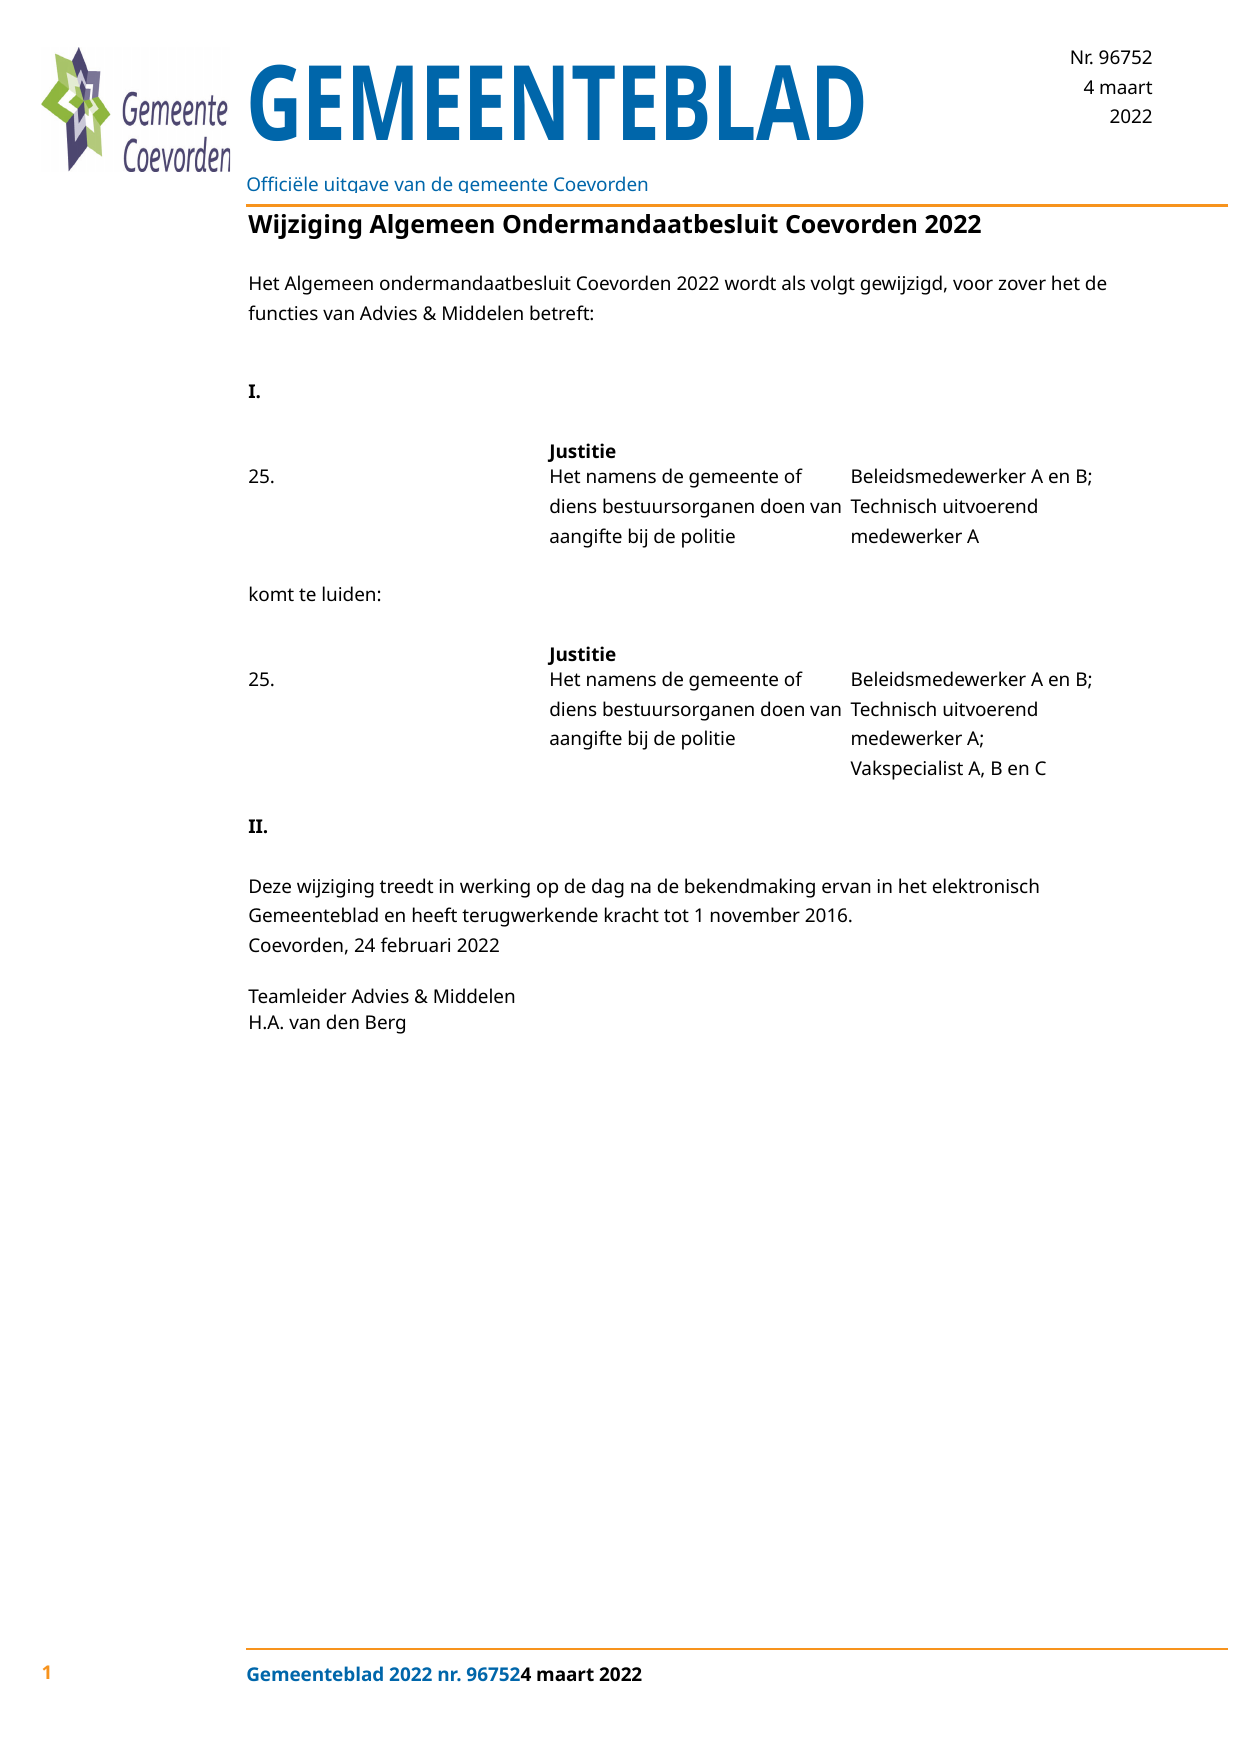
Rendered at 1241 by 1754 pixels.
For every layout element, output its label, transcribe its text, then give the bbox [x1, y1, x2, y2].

table_cell 25. [248, 666, 549, 781]
table_header Justitie [549, 438, 850, 464]
text H.A. van den Berg [248, 1009, 1152, 1035]
text Teamleider Advies & Middelen [248, 983, 1152, 1009]
text I. [248, 379, 1152, 404]
text II. [248, 814, 1152, 839]
table_cell Beleidsmedewerker A en B; Technisch uitvoerend medewerker A [850, 464, 1152, 549]
text komt te luiden: [248, 581, 1152, 607]
table_cell Beleidsmedewerker A en B; Technisch uitvoerend medewerker A; Vakspecialist A, B en C [850, 666, 1152, 781]
table_cell Het namens de gemeente of diens bestuursorganen doen van aangifte bij de politie [549, 464, 850, 549]
picture [41, 47, 231, 172]
table_cell 25. [248, 464, 549, 549]
table_header [850, 438, 1152, 464]
table_header [850, 641, 1152, 666]
table_header [248, 641, 549, 666]
text Coevorden, 24 februari 2022 [248, 932, 1152, 958]
text Het Algemeen ondermandaatbesluit Coevorden 2022 wordt als volgt gewijzigd, voor zover het de functies van Advies & Middelen betreft: [248, 270, 1152, 326]
table_header Justitie [549, 641, 850, 666]
text Wijziging Algemeen Ondermandaatbesluit Coevorden 2022 [248, 207, 1152, 241]
table_cell Het namens de gemeente of diens bestuursorganen doen van aangifte bij de politie [549, 666, 850, 781]
table_header [248, 438, 549, 464]
text Deze wijziging treedt in werking op de dag na de bekendmaking ervan in het elektronisch Gemeenteblad en heeft terugwerkende kracht tot 1 november 2016. [248, 873, 1152, 928]
